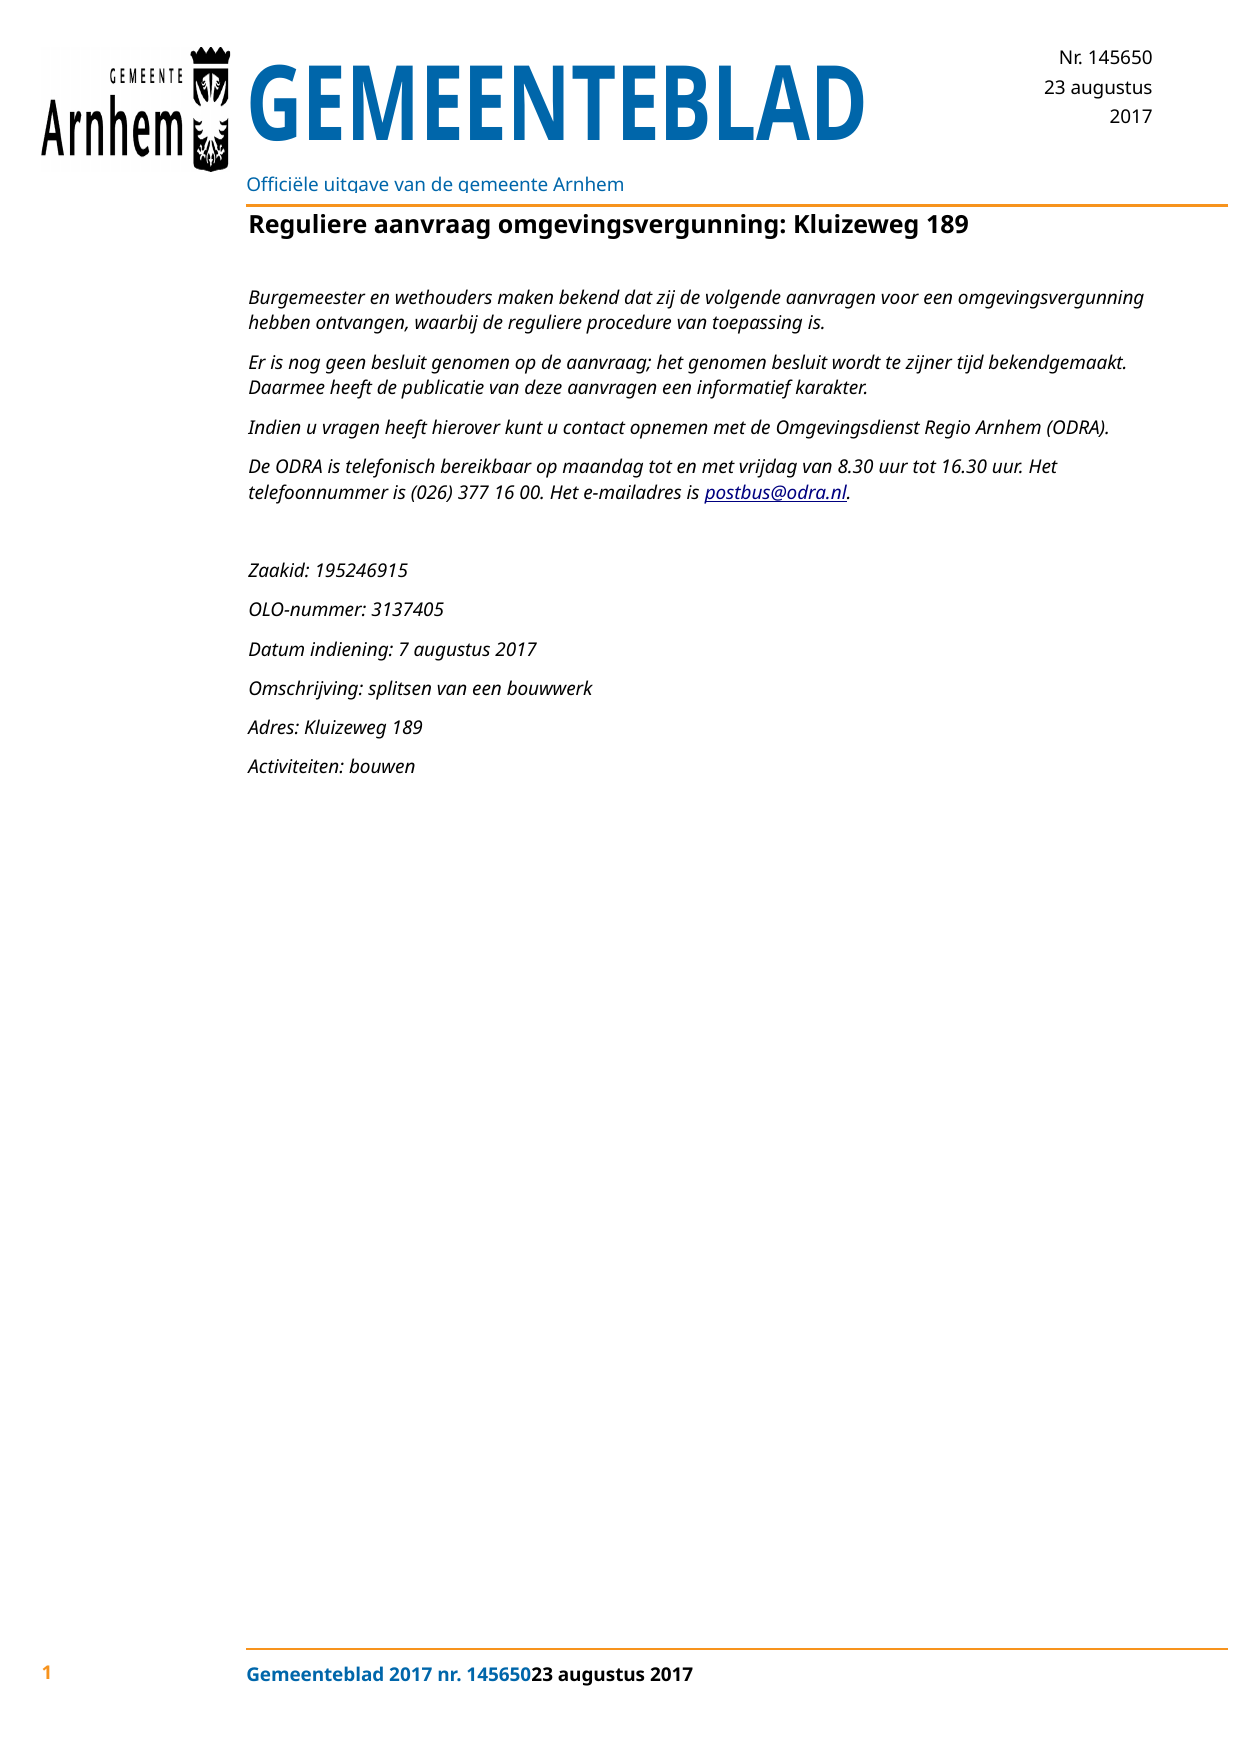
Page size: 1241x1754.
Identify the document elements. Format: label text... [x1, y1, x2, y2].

text De ODRA is telefonisch bereikbaar op maandag tot en met vrijdag van 8.30 uur tot 16.30 uur. Het telefoonnummer is (026) 377 16 00. Het e-mailadres is postbus@odra.nl. [248, 453, 1152, 504]
text Activiteiten: bouwen [248, 754, 1152, 779]
picture [41, 47, 231, 172]
text OLO-nummer: 3137405 [248, 597, 1152, 622]
text Adres: Kluizeweg 189 [248, 714, 1152, 740]
text Datum indiening: 7 augustus 2017 [248, 636, 1152, 662]
text Er is nog geen besluit genomen op de aanvraag; het genomen besluit wordt te zijner tijd bekendgemaakt. Daarmee heeft de publicatie van deze aanvragen een informatief karakter. [248, 349, 1152, 400]
text Burgemeester en wethouders maken bekend dat zij de volgende aanvragen voor een omgevingsvergunning hebben ontvangen, waarbij de reguliere procedure van toepassing is. [248, 284, 1152, 335]
text Zaakid: 195246915 [248, 557, 1152, 583]
text Reguliere aanvraag omgevingsvergunning: Kluizeweg 189 [248, 207, 1152, 241]
text Omschrijving: splitsen van een bouwwerk [248, 675, 1152, 701]
text Indien u vragen heeft hierover kunt u contact opnemen met de Omgevingsdienst Regio Arnhem (ODRA). [248, 414, 1152, 439]
